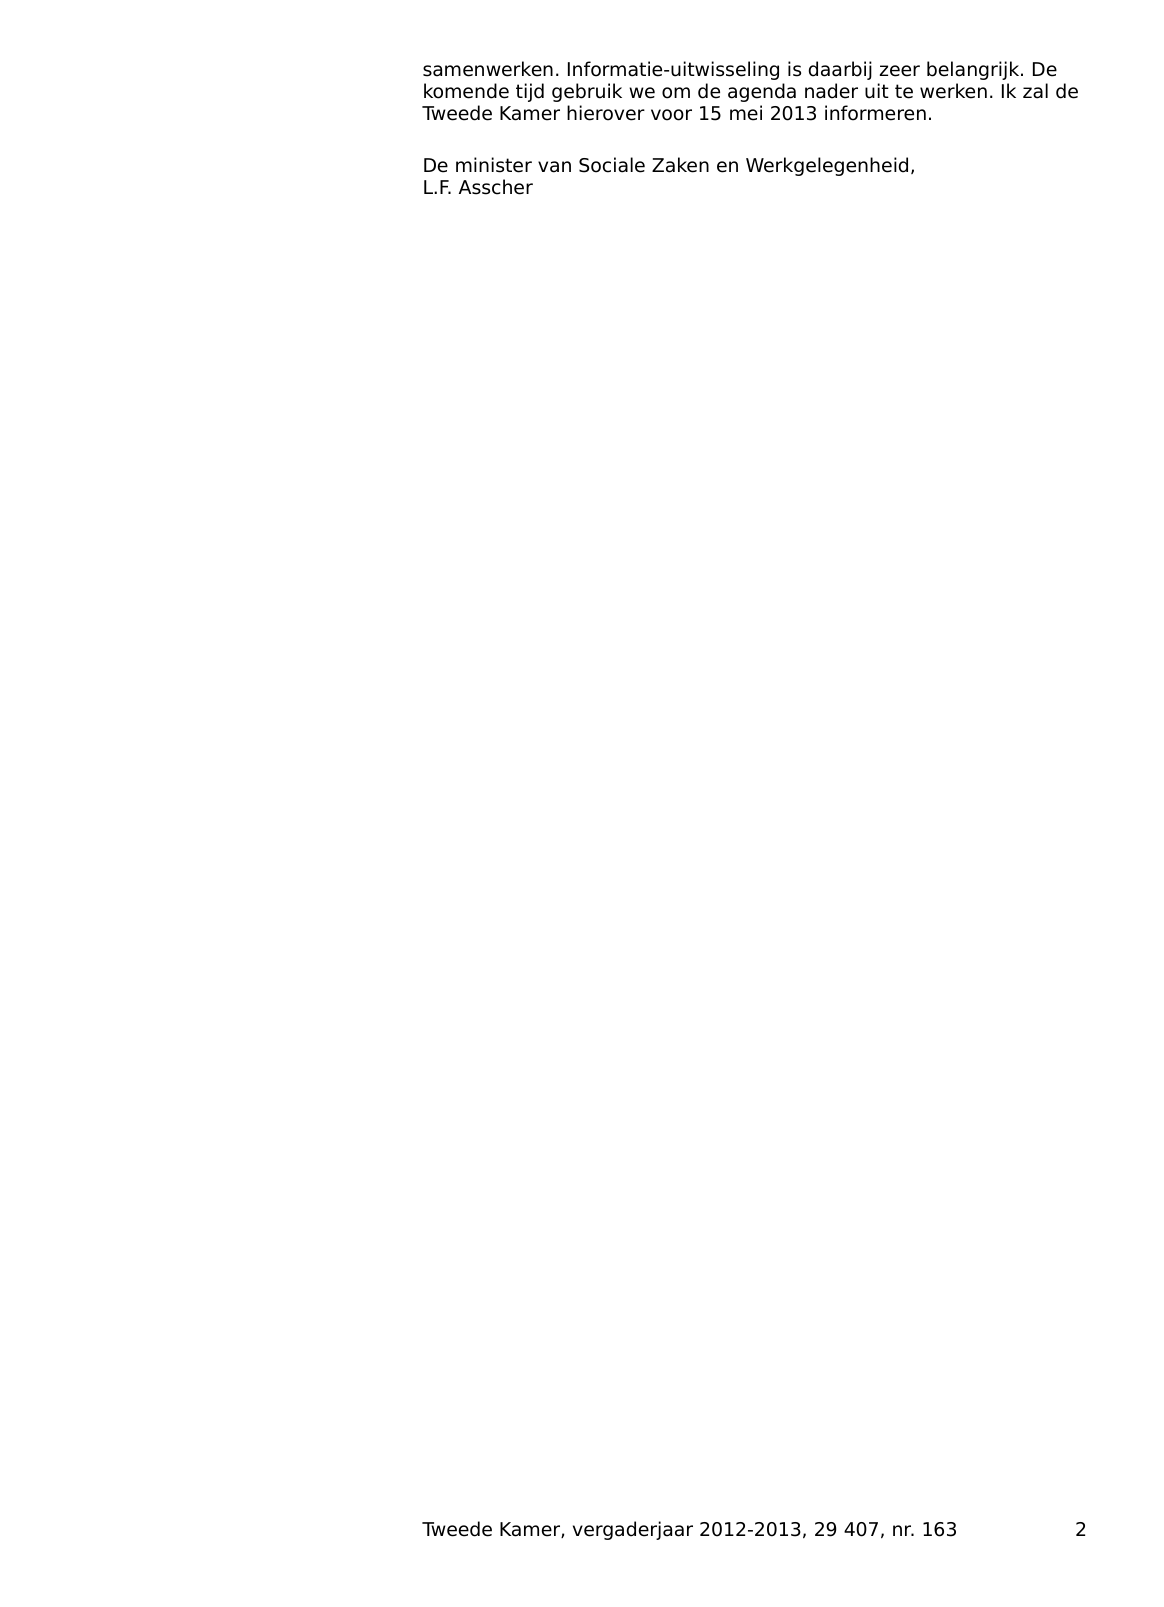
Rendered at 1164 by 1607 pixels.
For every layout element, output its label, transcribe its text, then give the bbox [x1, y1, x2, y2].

text samenwerken. Informatie-uitwisseling is daarbij zeer belangrijk. De komende tijd gebruik we om de agenda nader uit te werken. Ik zal de Tweede Kamer hierover voor 15 mei 2013 informeren. [422, 59, 1087, 125]
text De minister van Sociale Zaken en Werkgelegenheid, L.F. Asscher [422, 155, 1087, 199]
